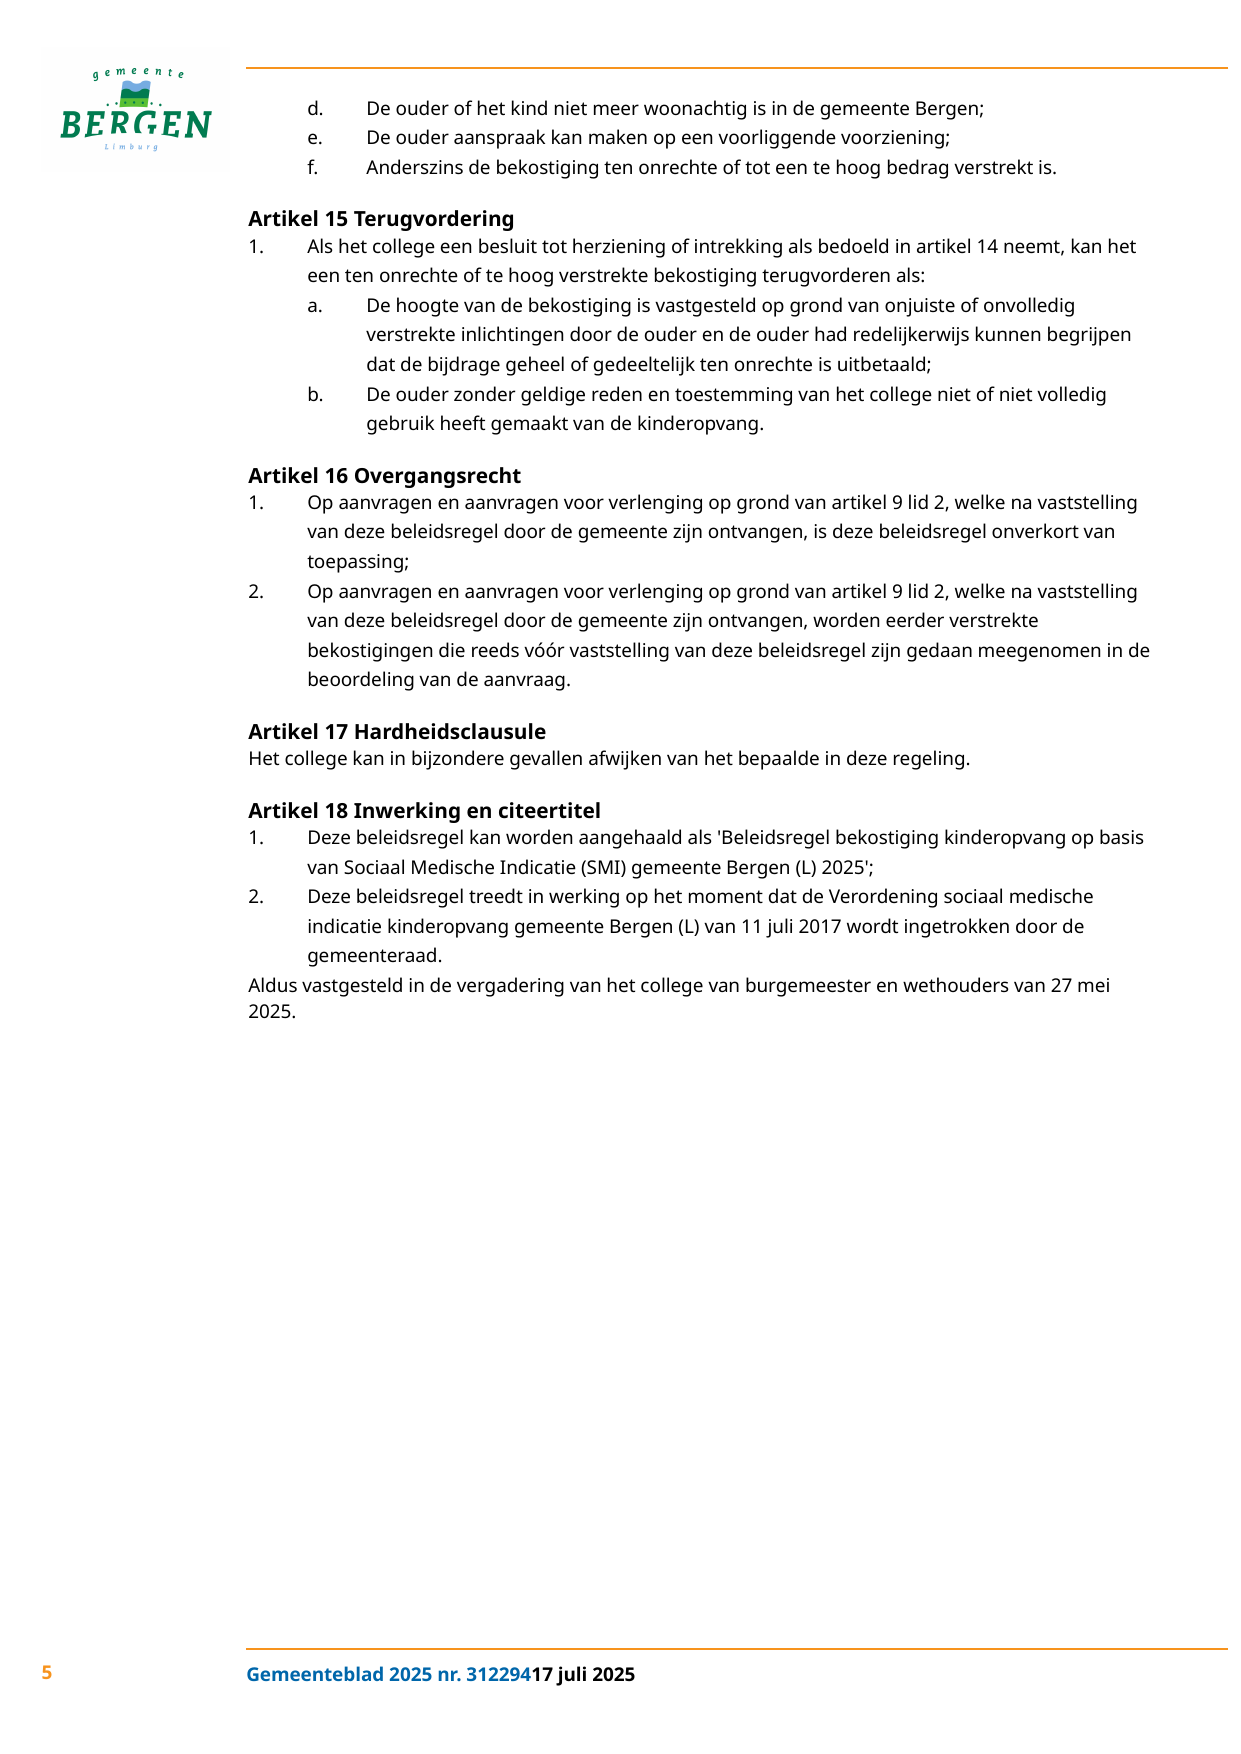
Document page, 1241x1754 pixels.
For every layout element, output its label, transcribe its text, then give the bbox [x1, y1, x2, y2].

list Op aanvragen en aanvragen voor verlenging op grond van artikel 9 lid 2, welke na vaststelling van deze beleidsregel door de gemeente zijn ontvangen, worden eerder verstrekte bekostigingen die reeds vóór vaststelling van deze beleidsregel zijn gedaan meegenomen in de beoordeling van de aanvraag. [248, 578, 1152, 692]
list De ouder zonder geldige reden en toestemming van het college niet of niet volledig gebruik heeft gemaakt van de kinderopvang. [307, 381, 1152, 436]
list De ouder of het kind niet meer woonachtig is in de gemeente Bergen; [307, 95, 1152, 121]
text Artikel 18 Inwerking en citeertitel [248, 796, 1152, 824]
list De ouder aanspraak kan maken op een voorliggende voorziening; [307, 124, 1152, 150]
list Op aanvragen en aanvragen voor verlenging op grond van artikel 9 lid 2, welke na vaststelling van deze beleidsregel door de gemeente zijn ontvangen, is deze beleidsregel onverkort van toepassing; [248, 489, 1152, 574]
list Anderszins de bekostiging ten onrechte of tot een te hoog bedrag verstrekt is. [307, 154, 1152, 180]
text Artikel 17 Hardheidsclausule [248, 717, 1152, 746]
text Artikel 15 Terugvordering [248, 204, 1152, 233]
list De hoogte van de bekostiging is vastgesteld op grond van onjuiste of onvolledig verstrekte inlichtingen door de ouder en de ouder had redelijkerwijs kunnen begrijpen dat de bijdrage geheel of gedeeltelijk ten onrechte is uitbetaald; [307, 292, 1152, 377]
text Aldus vastgesteld in de vergadering van het college van burgemeester en wethouders van 27 mei 2025. [248, 972, 1152, 1024]
text Artikel 16 Overgangsrecht [248, 461, 1152, 489]
picture [41, 47, 231, 172]
text Het college kan in bijzondere gevallen afwijken van het bepaalde in deze regeling. [248, 746, 1152, 771]
list Als het college een besluit tot herziening of intrekking als bedoeld in artikel 14 neemt, kan het een ten onrechte of te hoog verstrekte bekostiging terugvorderen als: [248, 233, 1152, 288]
list Deze beleidsregel kan worden aangehaald als 'Beleidsregel bekostiging kinderopvang op basis van Sociaal Medische Indicatie (SMI) gemeente Bergen (L) 2025'; [248, 824, 1152, 880]
list Deze beleidsregel treedt in werking op het moment dat de Verordening sociaal medische indicatie kinderopvang gemeente Bergen (L) van 11 juli 2017 wordt ingetrokken door de gemeenteraad. [248, 883, 1152, 968]
